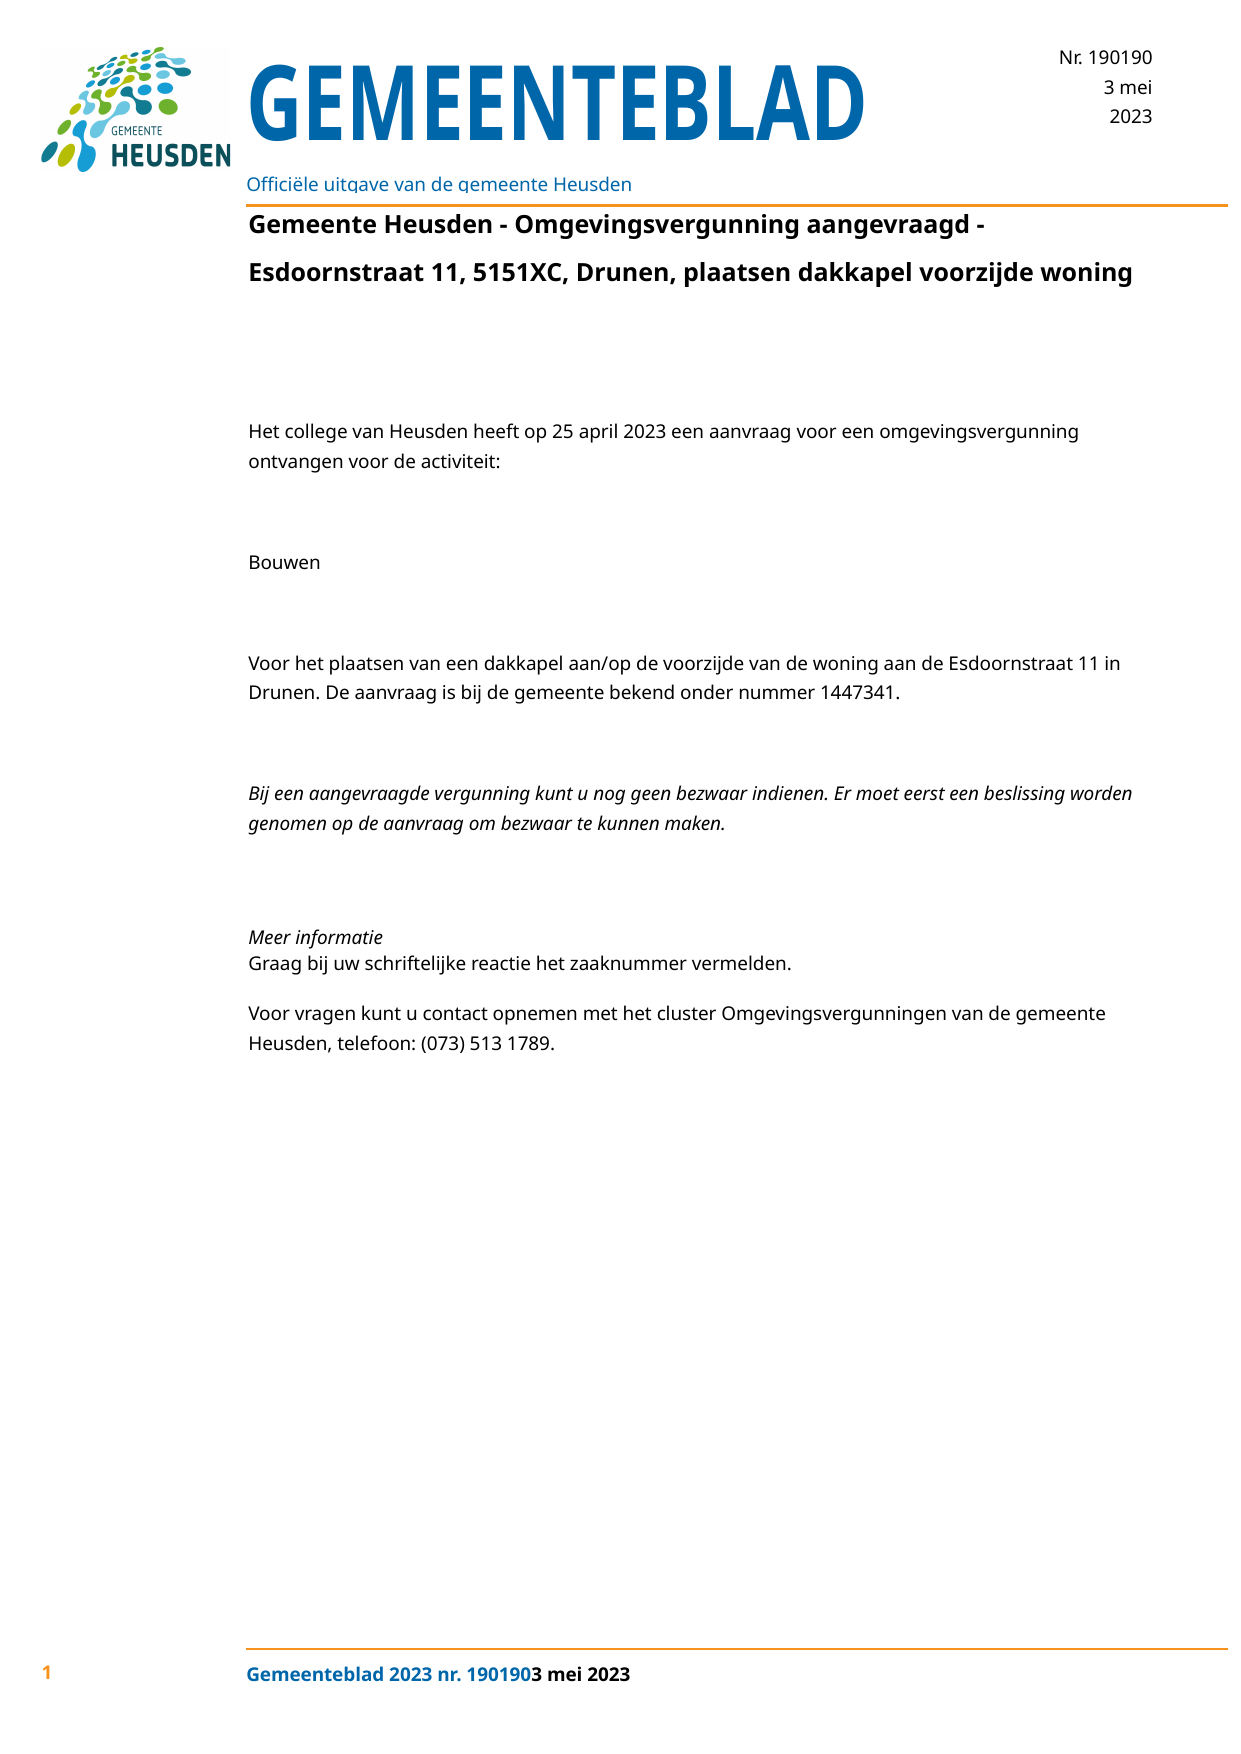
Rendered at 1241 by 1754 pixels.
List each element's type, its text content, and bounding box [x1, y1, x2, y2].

text Meer informatie [248, 924, 1152, 950]
text Bouwen [248, 549, 1152, 575]
text Gemeente Heusden - Omgevingsvergunning aangevraagd - Esdoornstraat 11, 5151XC, Drunen, plaatsen dakkapel voorzijde woning [248, 207, 1152, 288]
text Graag bij uw schriftelijke reactie het zaaknummer vermelden. [248, 950, 1152, 976]
text Voor vragen kunt u contact opnemen met het cluster Omgevingsvergunningen van de gemeente Heusden, telefoon: (073) 513 1789. [248, 1001, 1152, 1056]
text Voor het plaatsen van een dakkapel aan/op de voorzijde van de woning aan de Esdoornstraat 11 in Drunen. De aanvraag is bij de gemeente bekend onder nummer 1447341. [248, 650, 1152, 705]
text Bij een aangevraagde vergunning kunt u nog geen bezwaar indienen. Er moet eerst een beslissing worden genomen op de aanvraag om bezwaar te kunnen maken. [248, 780, 1152, 836]
text Het college van Heusden heeft op 25 april 2023 een aanvraag voor een omgevingsvergunning ontvangen voor de activiteit: [248, 419, 1152, 474]
picture [41, 47, 231, 172]
